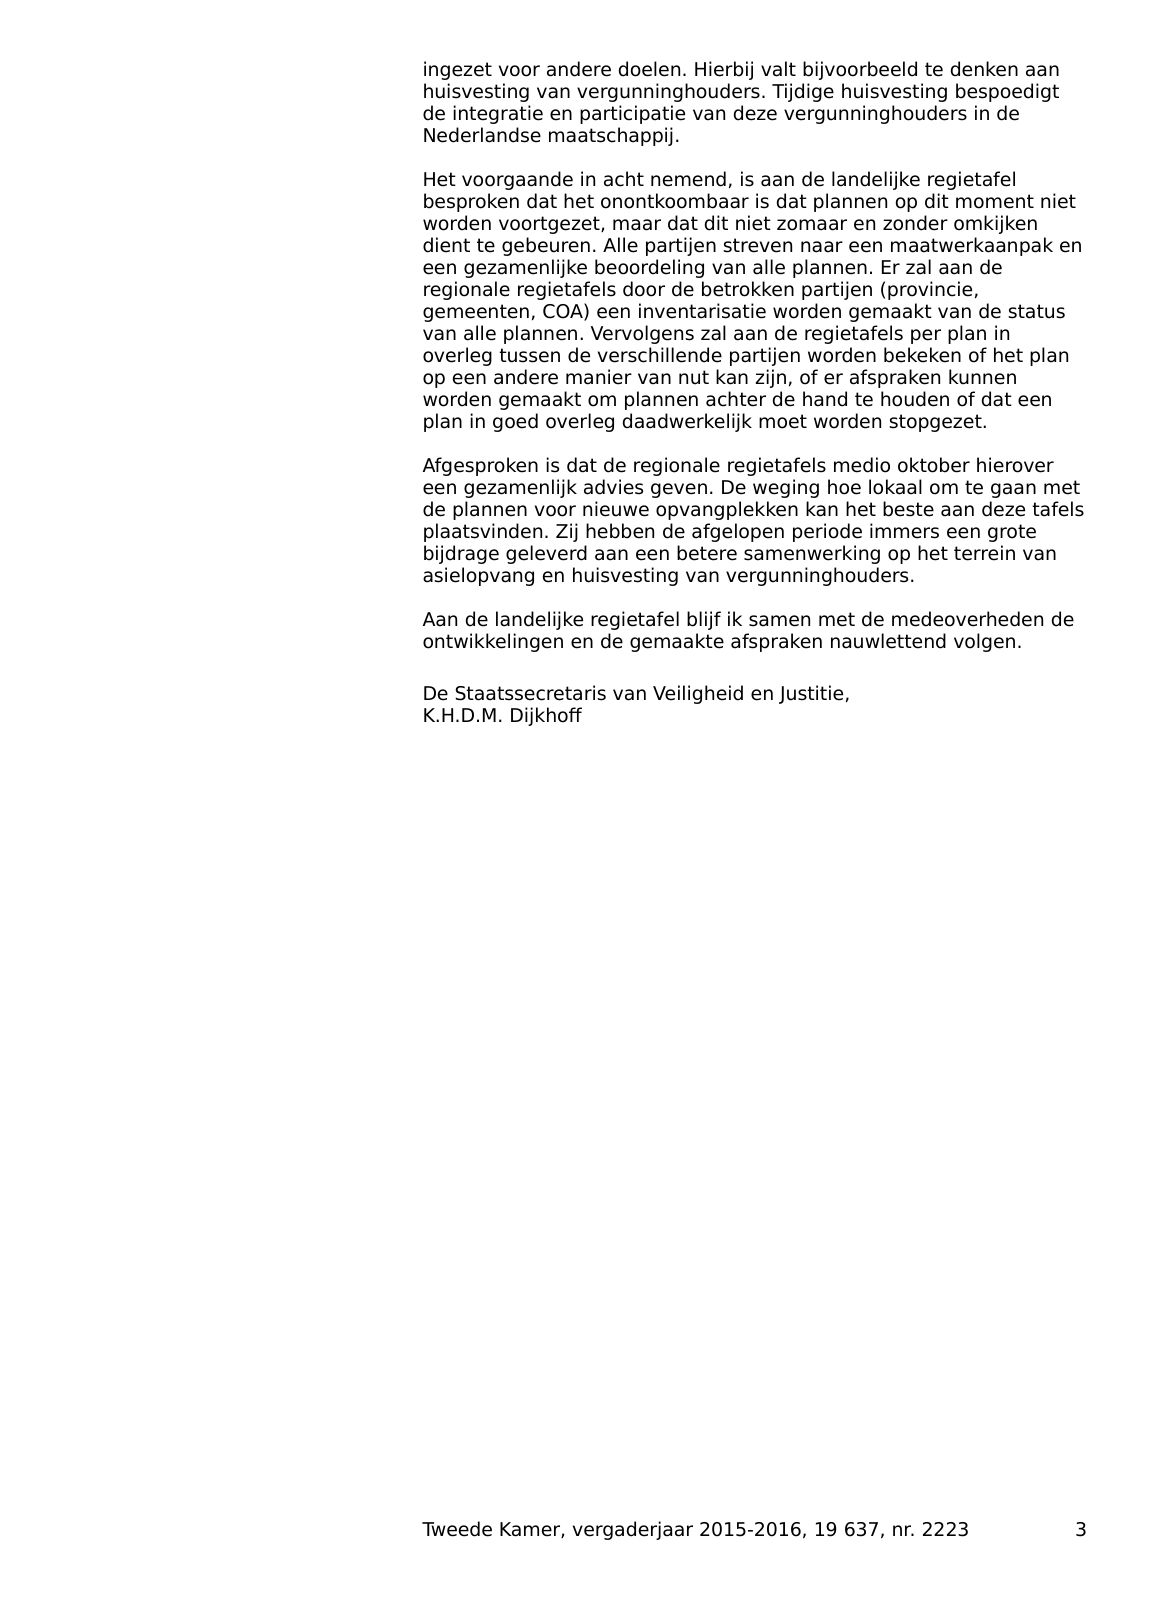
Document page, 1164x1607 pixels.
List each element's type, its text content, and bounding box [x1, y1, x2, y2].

text ingezet voor andere doelen. Hierbij valt bijvoorbeeld te denken aan huisvesting van vergunninghouders. Tijdige huisvesting bespoedigt de integratie en participatie van deze vergunninghouders in de Nederlandse maatschappij. [422, 59, 1087, 147]
text Het voorgaande in acht nemend, is aan de landelijke regietafel besproken dat het onontkoombaar is dat plannen op dit moment niet worden voortgezet, maar dat dit niet zomaar en zonder omkijken dient te gebeuren. Alle partijen streven naar een maatwerkaanpak en een gezamenlijke beoordeling van alle plannen. Er zal aan de regionale regietafels door de betrokken partijen (provincie, gemeenten, COA) een inventarisatie worden gemaakt van de status van alle plannen. Vervolgens zal aan de regietafels per plan in overleg tussen de verschillende partijen worden bekeken of het plan op een andere manier van nut kan zijn, of er afspraken kunnen worden gemaakt om plannen achter de hand te houden of dat een plan in goed overleg daadwerkelijk moet worden stopgezet. [422, 169, 1087, 433]
text Afgesproken is dat de regionale regietafels medio oktober hierover een gezamenlijk advies geven. De weging hoe lokaal om te gaan met de plannen voor nieuwe opvangplekken kan het beste aan deze tafels plaatsvinden. Zij hebben de afgelopen periode immers een grote bijdrage geleverd aan een betere samenwerking op het terrein van asielopvang en huisvesting van vergunninghouders. [422, 455, 1087, 587]
text De Staatssecretaris van Veiligheid en Justitie, K.H.D.M. Dijkhoff [422, 683, 1087, 727]
text Aan de landelijke regietafel blijf ik samen met de medeoverheden de ontwikkelingen en de gemaakte afspraken nauwlettend volgen. [422, 609, 1087, 653]
